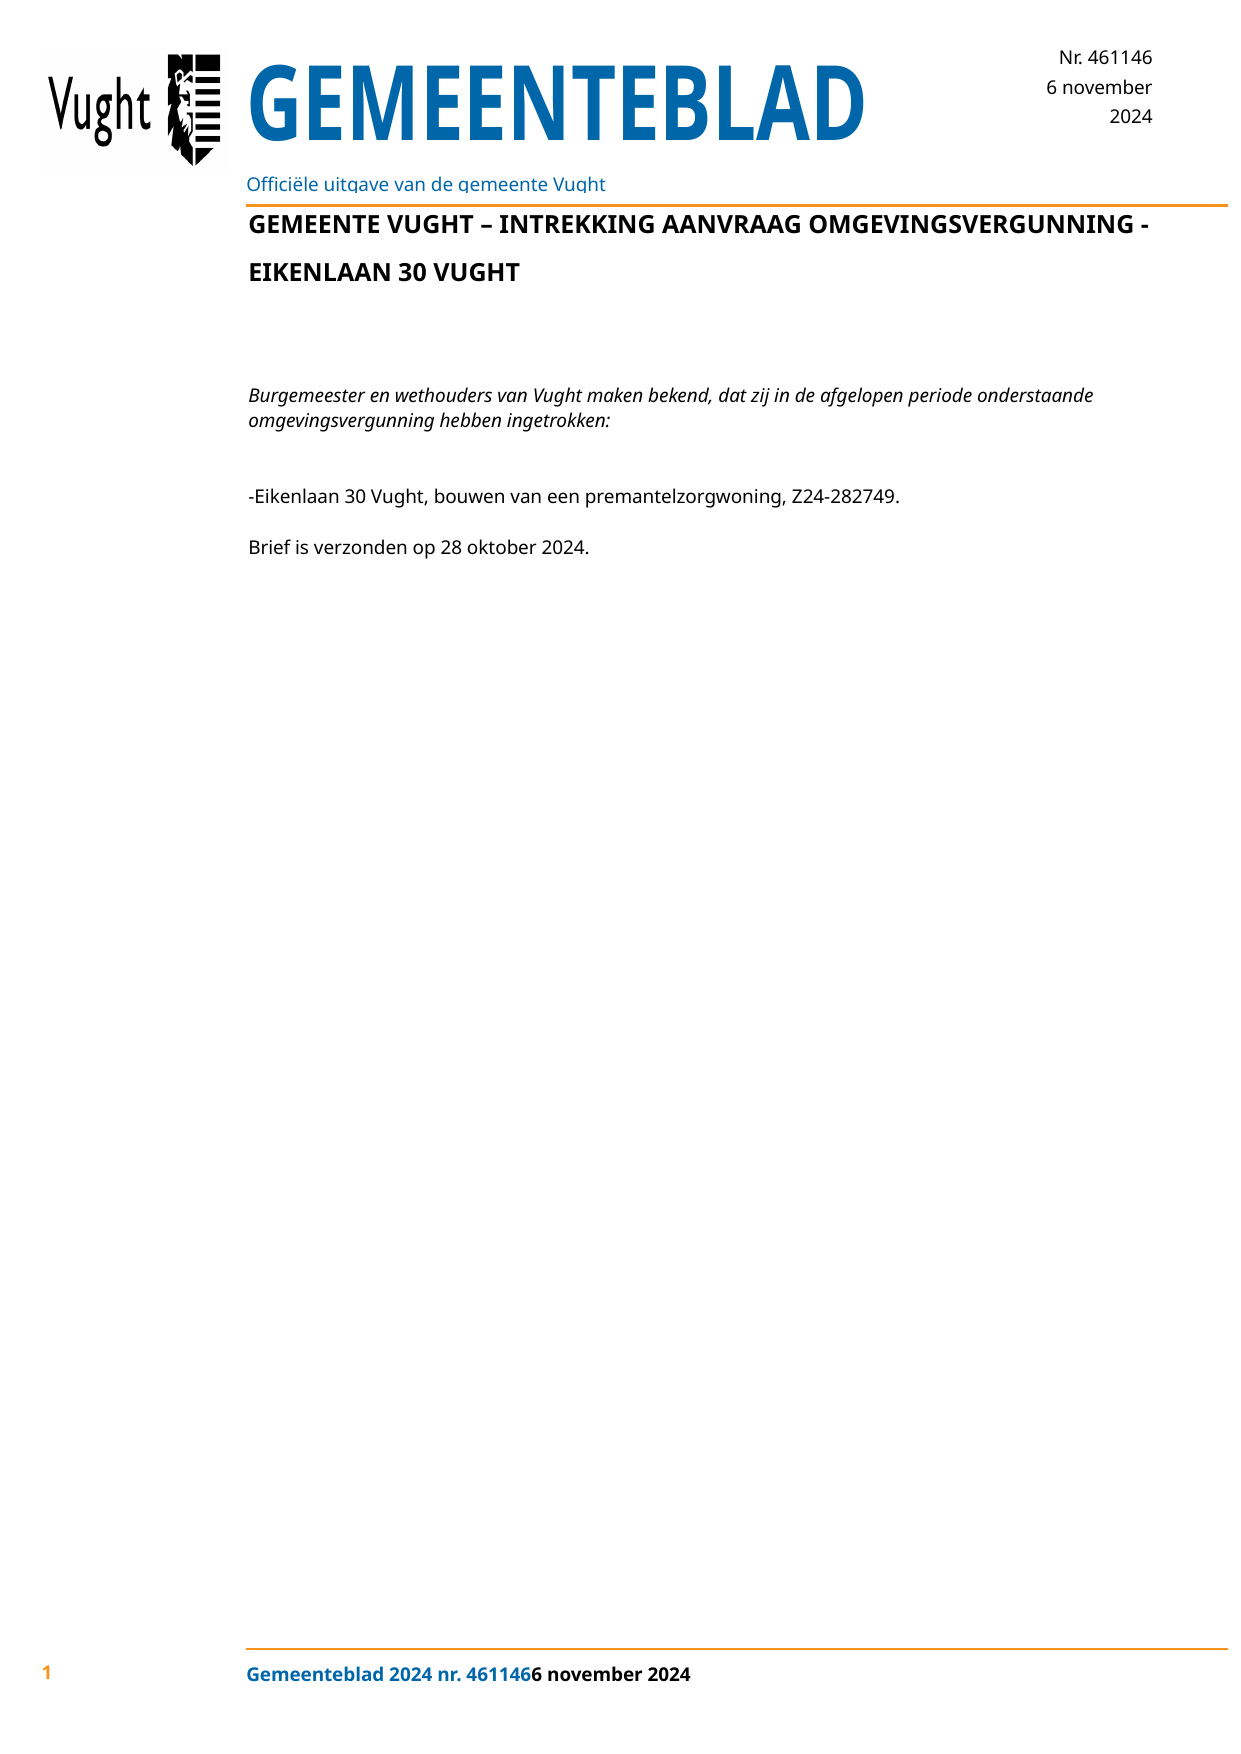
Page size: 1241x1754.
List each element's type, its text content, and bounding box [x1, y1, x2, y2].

text Burgemeester en wethouders van Vught maken bekend, dat zij in de afgelopen periode onderstaande omgevingsvergunning hebben ingetrokken: [248, 382, 1152, 433]
picture [41, 47, 231, 172]
text GEMEENTE VUGHT – INTREKKING AANVRAAG OMGEVINGSVERGUNNING - EIKENLAAN 30 VUGHT [248, 207, 1152, 288]
text -Eikenlaan 30 Vught, bouwen van een premantelzorgwoning, Z24-282749. [248, 484, 1152, 509]
text Brief is verzonden op 28 oktober 2024. [248, 534, 1152, 560]
